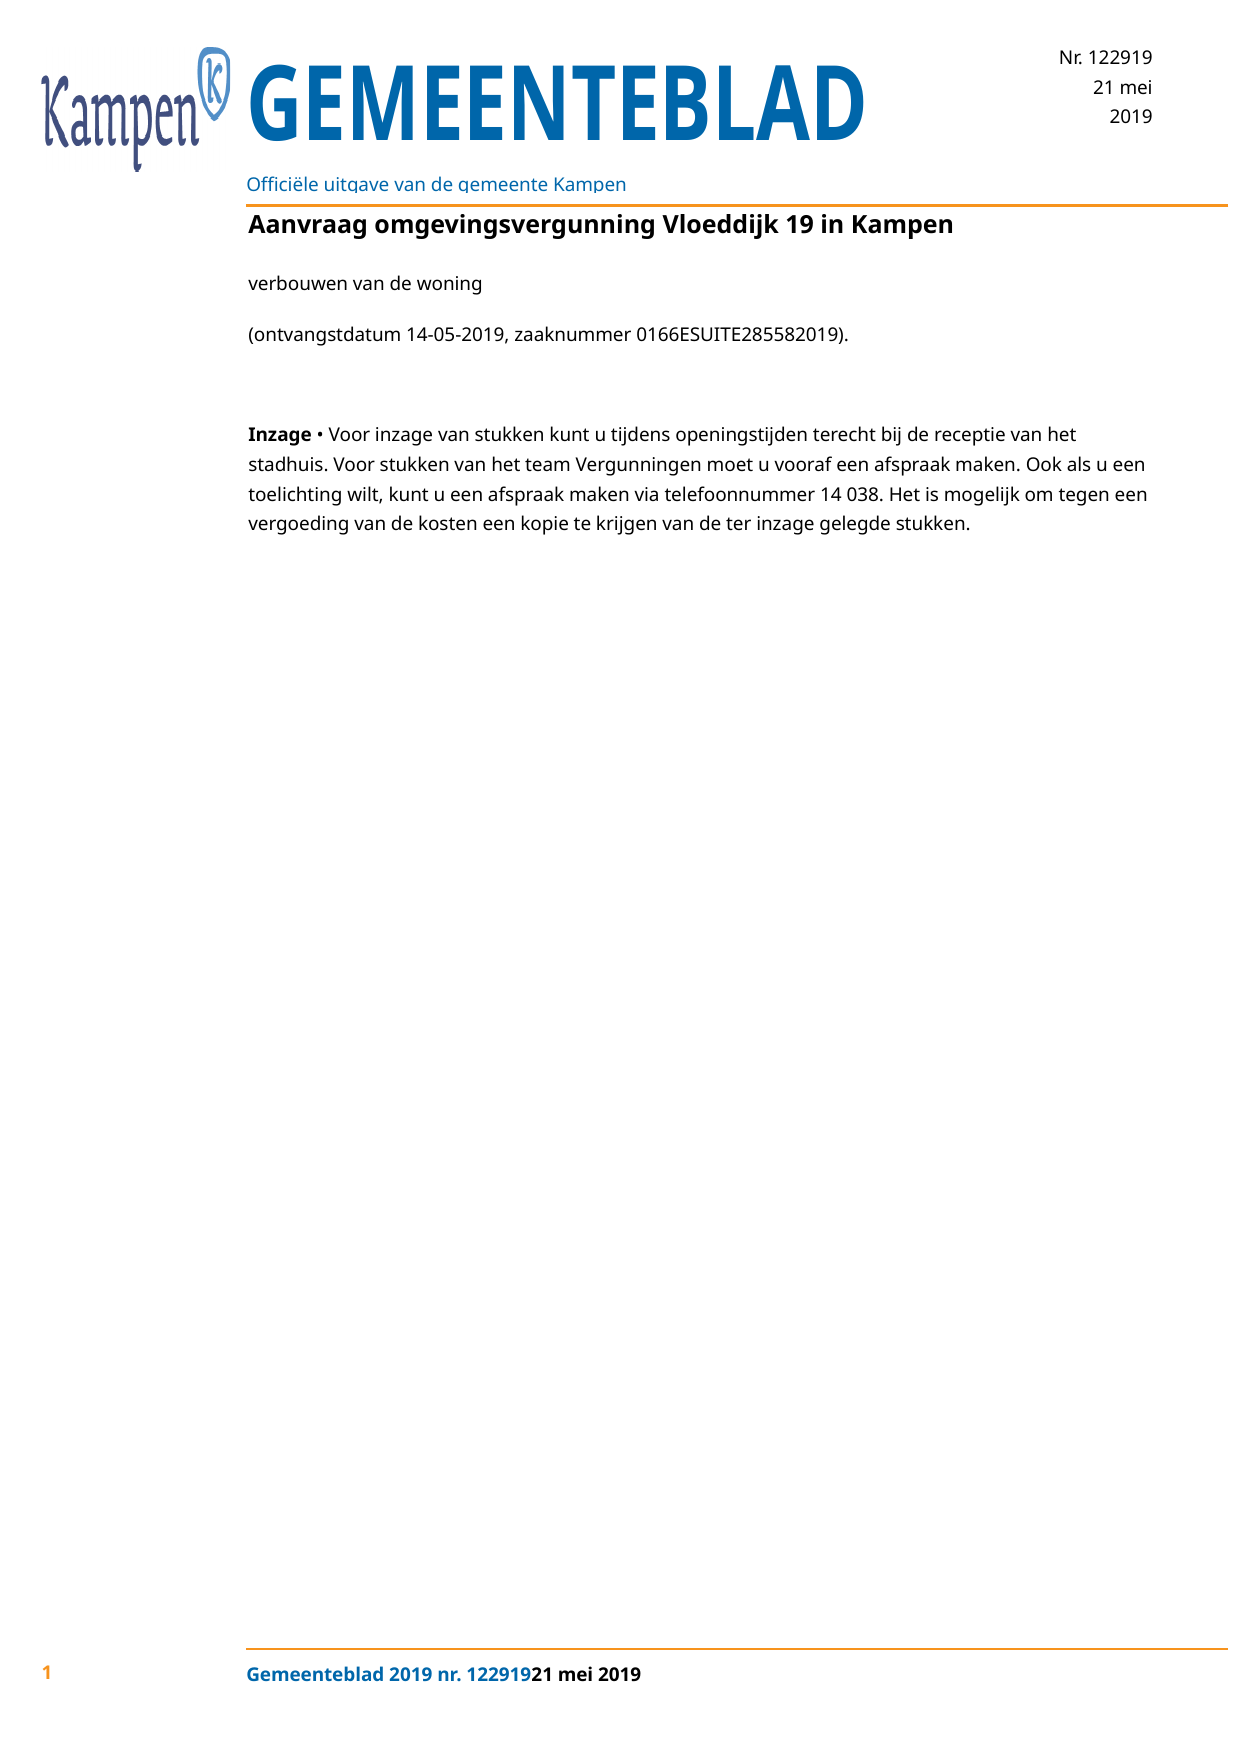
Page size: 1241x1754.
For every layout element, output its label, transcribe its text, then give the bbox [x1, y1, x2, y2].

text Aanvraag omgevingsvergunning Vloeddijk 19 in Kampen [248, 207, 1152, 241]
text verbouwen van de woning [248, 270, 1152, 296]
text Inzage • Voor inzage van stukken kunt u tijdens openingstijden terecht bij de receptie van het stadhuis. Voor stukken van het team Vergunningen moet u vooraf een afspraak maken. Ook als u een toelichting wilt, kunt u een afspraak maken via telefoonnummer 14 038. Het is mogelijk om tegen een vergoeding van de kosten een kopie te krijgen van de ter inzage gelegde stukken. [248, 422, 1152, 536]
picture [41, 47, 231, 172]
text (ontvangstdatum 14-05-2019, zaaknummer 0166ESUITE285582019). [248, 321, 1152, 346]
